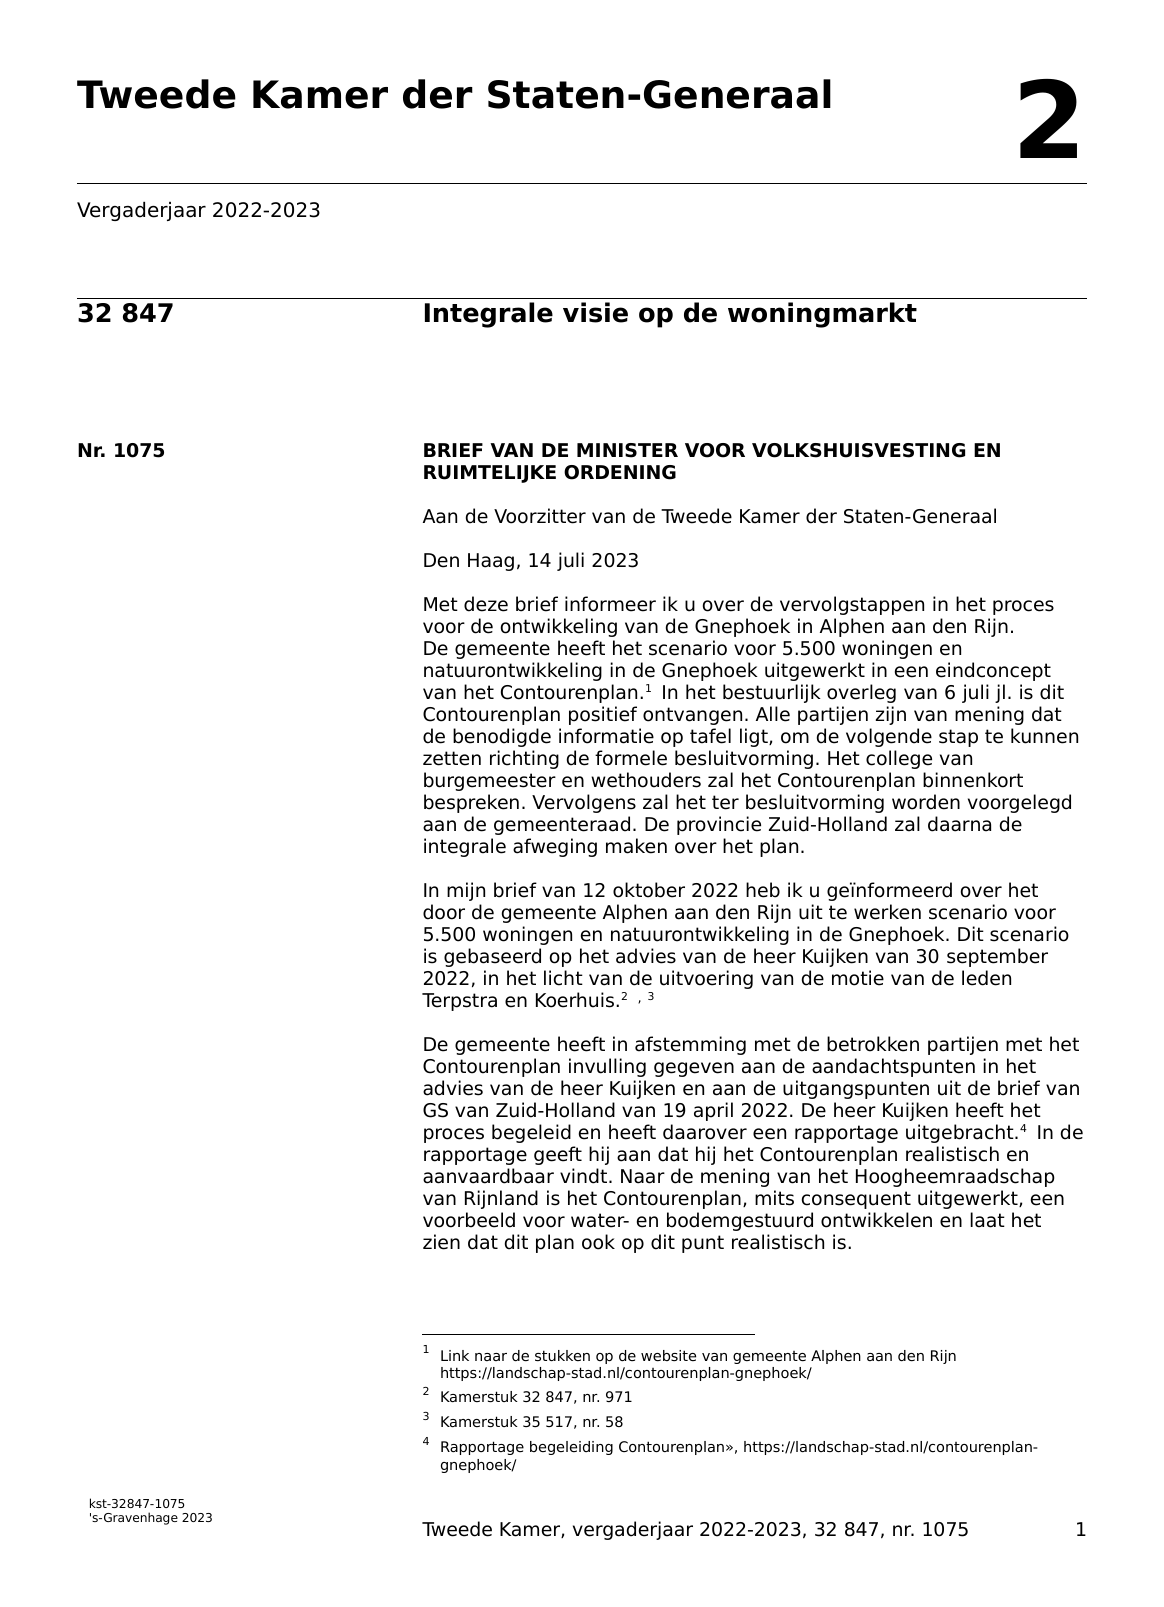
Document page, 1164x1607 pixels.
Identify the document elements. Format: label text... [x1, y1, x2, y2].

text Rapportage begeleiding Contourenplan», https://landschap-stad.nl/contourenplan-gnephoek/ [422, 1435, 1087, 1474]
text Aan de Voorzitter van de Tweede Kamer der Staten-Generaal [422, 506, 1087, 528]
text Kamerstuk 32 847, nr. 971 [422, 1385, 1087, 1407]
text Link naar de stukken op de website van gemeente Alphen aan den Rijn https://landschap-stad.nl/contourenplan-gnephoek/ [422, 1343, 1087, 1382]
text De gemeente heeft het scenario voor 5.500 woningen en natuurontwikkeling in de Gnephoek uitgewerkt in een eindconcept van het Contourenplan. In het bestuurlijk overleg van 6 juli jl. is dit Contourenplan positief ontvangen. Alle partijen zijn van mening dat de benodigde informatie op tafel ligt, om de volgende stap te kunnen zetten richting de formele besluitvorming. Het college van burgemeester en wethouders zal het Contourenplan binnenkort bespreken. Vervolgens zal het ter besluitvorming worden voorgelegd aan de gemeenteraad. De provincie Zuid-Holland zal daarna de integrale afweging maken over het plan. [422, 638, 1087, 858]
text De gemeente heeft in afstemming met de betrokken partijen met het Contourenplan invulling gegeven aan de aandachtspunten in het advies van de heer Kuijken en aan de uitgangspunten uit de brief van GS van Zuid-Holland van 19 april 2022. De heer Kuijken heeft het proces begeleid en heeft daarover een rapportage uitgebracht. In de rapportage geeft hij aan dat hij het Contourenplan realistisch en aanvaardbaar vindt. Naar de mening van het Hoogheemraadschap van Rijnland is het Contourenplan, mits consequent uitgewerkt, een voorbeeld voor water- en bodemgestuurd ontwikkelen en laat het zien dat dit plan ook op dit punt realistisch is. [422, 1034, 1087, 1254]
subtitle Nr. 1075 BRIEF VAN DE MINISTER VOOR VOLKSHUISVESTING EN RUIMTELIJKE ORDENING [77, 440, 1087, 484]
text Kamerstuk 35 517, nr. 58 [422, 1410, 1087, 1432]
table_cell Vergaderjaar 2022-2023 [77, 184, 1087, 298]
text kst-32847-1075 [88, 1497, 323, 1511]
table_header 2 [886, 59, 1087, 183]
text 's-Gravenhage 2023 [88, 1511, 323, 1525]
text In mijn brief van 12 oktober 2022 heb ik u geïnformeerd over het door de gemeente Alphen aan den Rijn uit te werken scenario voor 5.500 woningen en natuurontwikkeling in de Gnephoek. Dit scenario is gebaseerd op het advies van de heer Kuijken van 30 september 2022, in het licht van de uitvoering van de motie van de leden Terpstra en Koerhuis. , [422, 880, 1087, 1012]
table_header Tweede Kamer der Staten-Generaal [77, 59, 886, 183]
subtitle 32 847 Integrale visie op de woningmarkt [77, 299, 1087, 329]
text Met deze brief informeer ik u over de vervolgstappen in het proces voor de ontwikkeling van de Gnephoek in Alphen aan den Rijn. [422, 594, 1087, 638]
text Den Haag, 14 juli 2023 [422, 550, 1087, 572]
